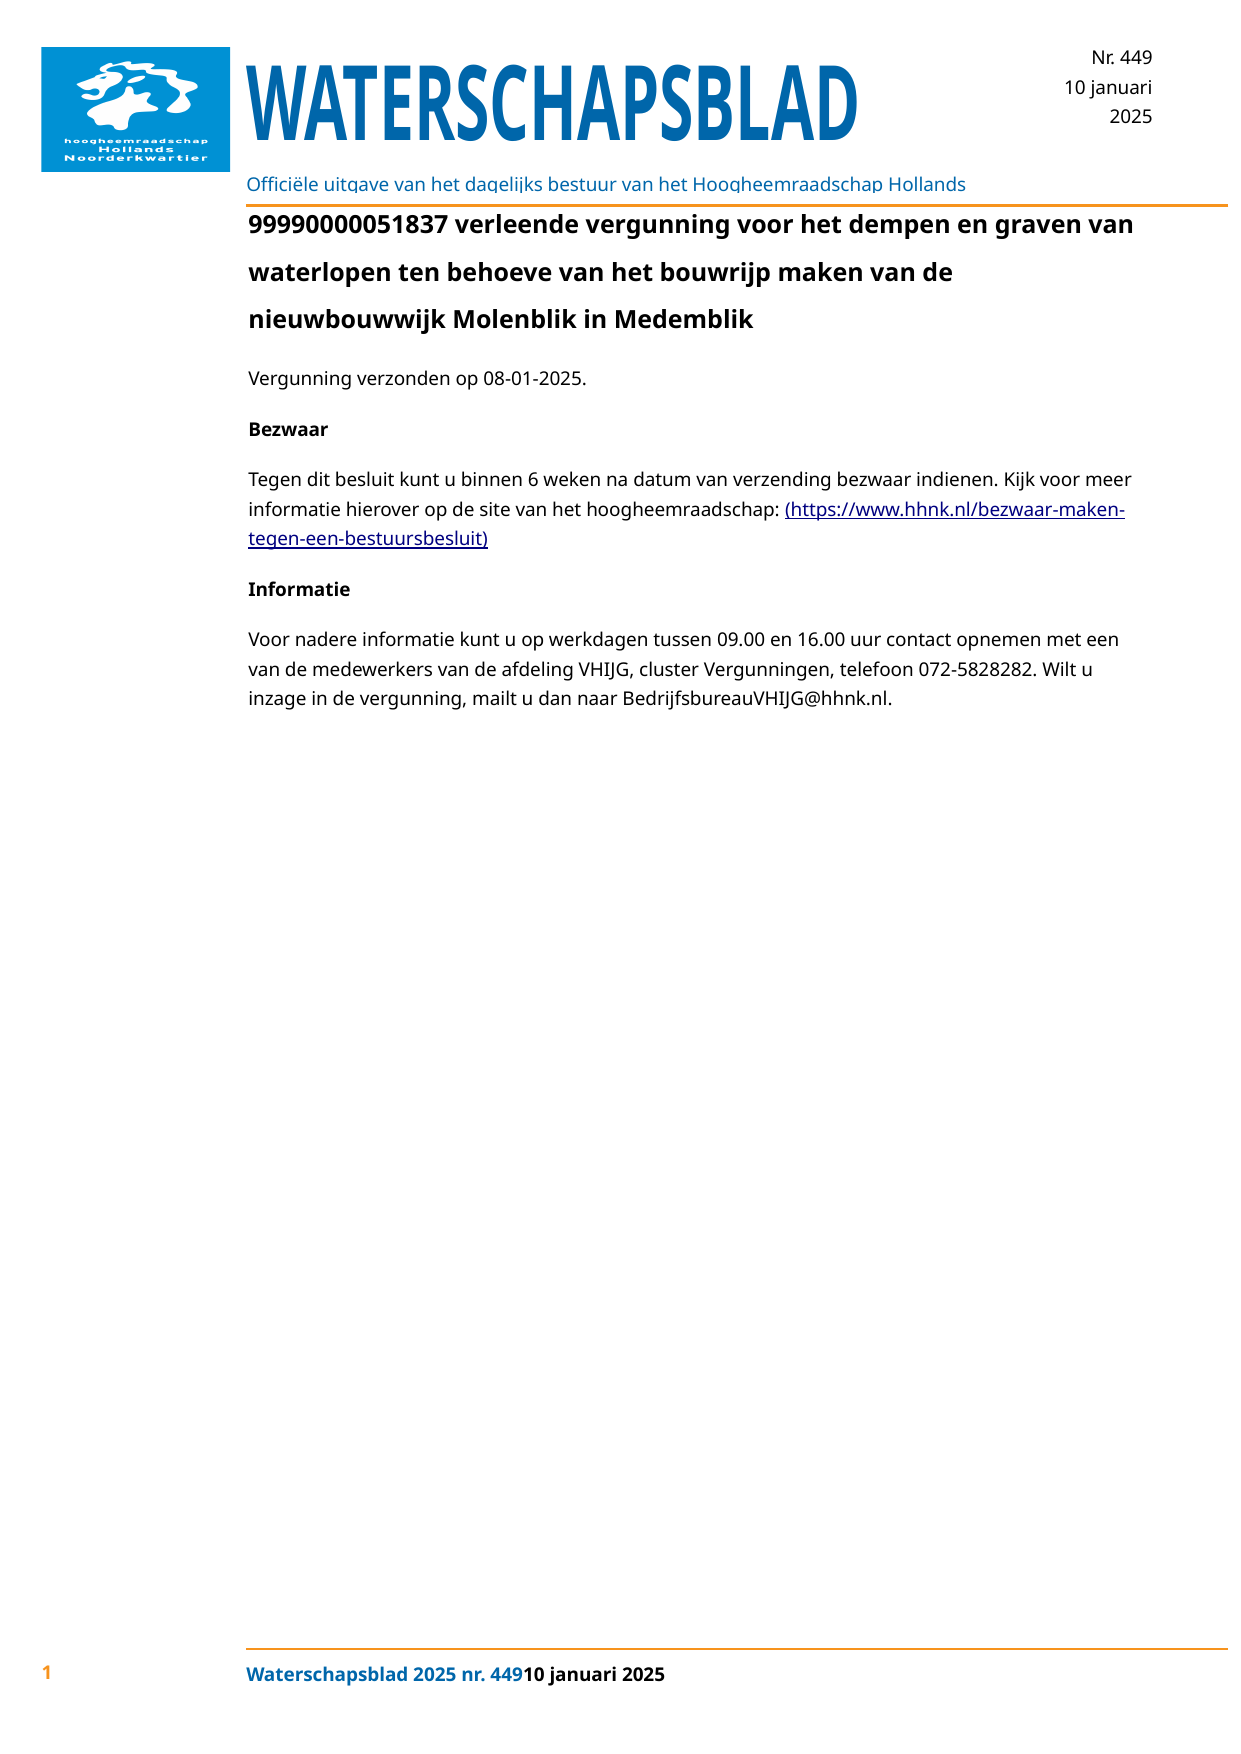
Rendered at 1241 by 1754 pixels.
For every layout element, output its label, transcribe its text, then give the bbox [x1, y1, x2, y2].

text Bezwaar [248, 416, 1152, 442]
picture [88, 87, 157, 130]
text 99990000051837 verleende vergunning voor het dempen en graven van waterlopen ten behoeve van het bouwrijp maken van de nieuwbouwwijk Molenblik in Medemblik [248, 207, 1152, 336]
text Vergunning verzonden op 08-01-2025. [248, 366, 1152, 391]
picture [78, 64, 122, 99]
picture [129, 76, 144, 82]
text Tegen dit besluit kunt u binnen 6 weken na datum van verzending bezwaar indienen. Kijk voor meer informatie hierover op de site van het hoogheemraadschap: (https://www.hhnk.nl/bezwaar-maken-tegen-een-bestuursbesluit) [248, 466, 1152, 551]
picture [118, 62, 197, 112]
text Voor nadere informatie kunt u op werkdagen tussen 09.00 en 16.00 uur contact opnemen met een van de medewerkers van de afdeling VHIJG, cluster Vergunningen, telefoon 072-5828282. Wilt u inzage in de vergunning, mailt u dan naar BedrijfsbureauVHIJG@hhnk.nl. [248, 626, 1152, 711]
text Informatie [248, 576, 1152, 602]
